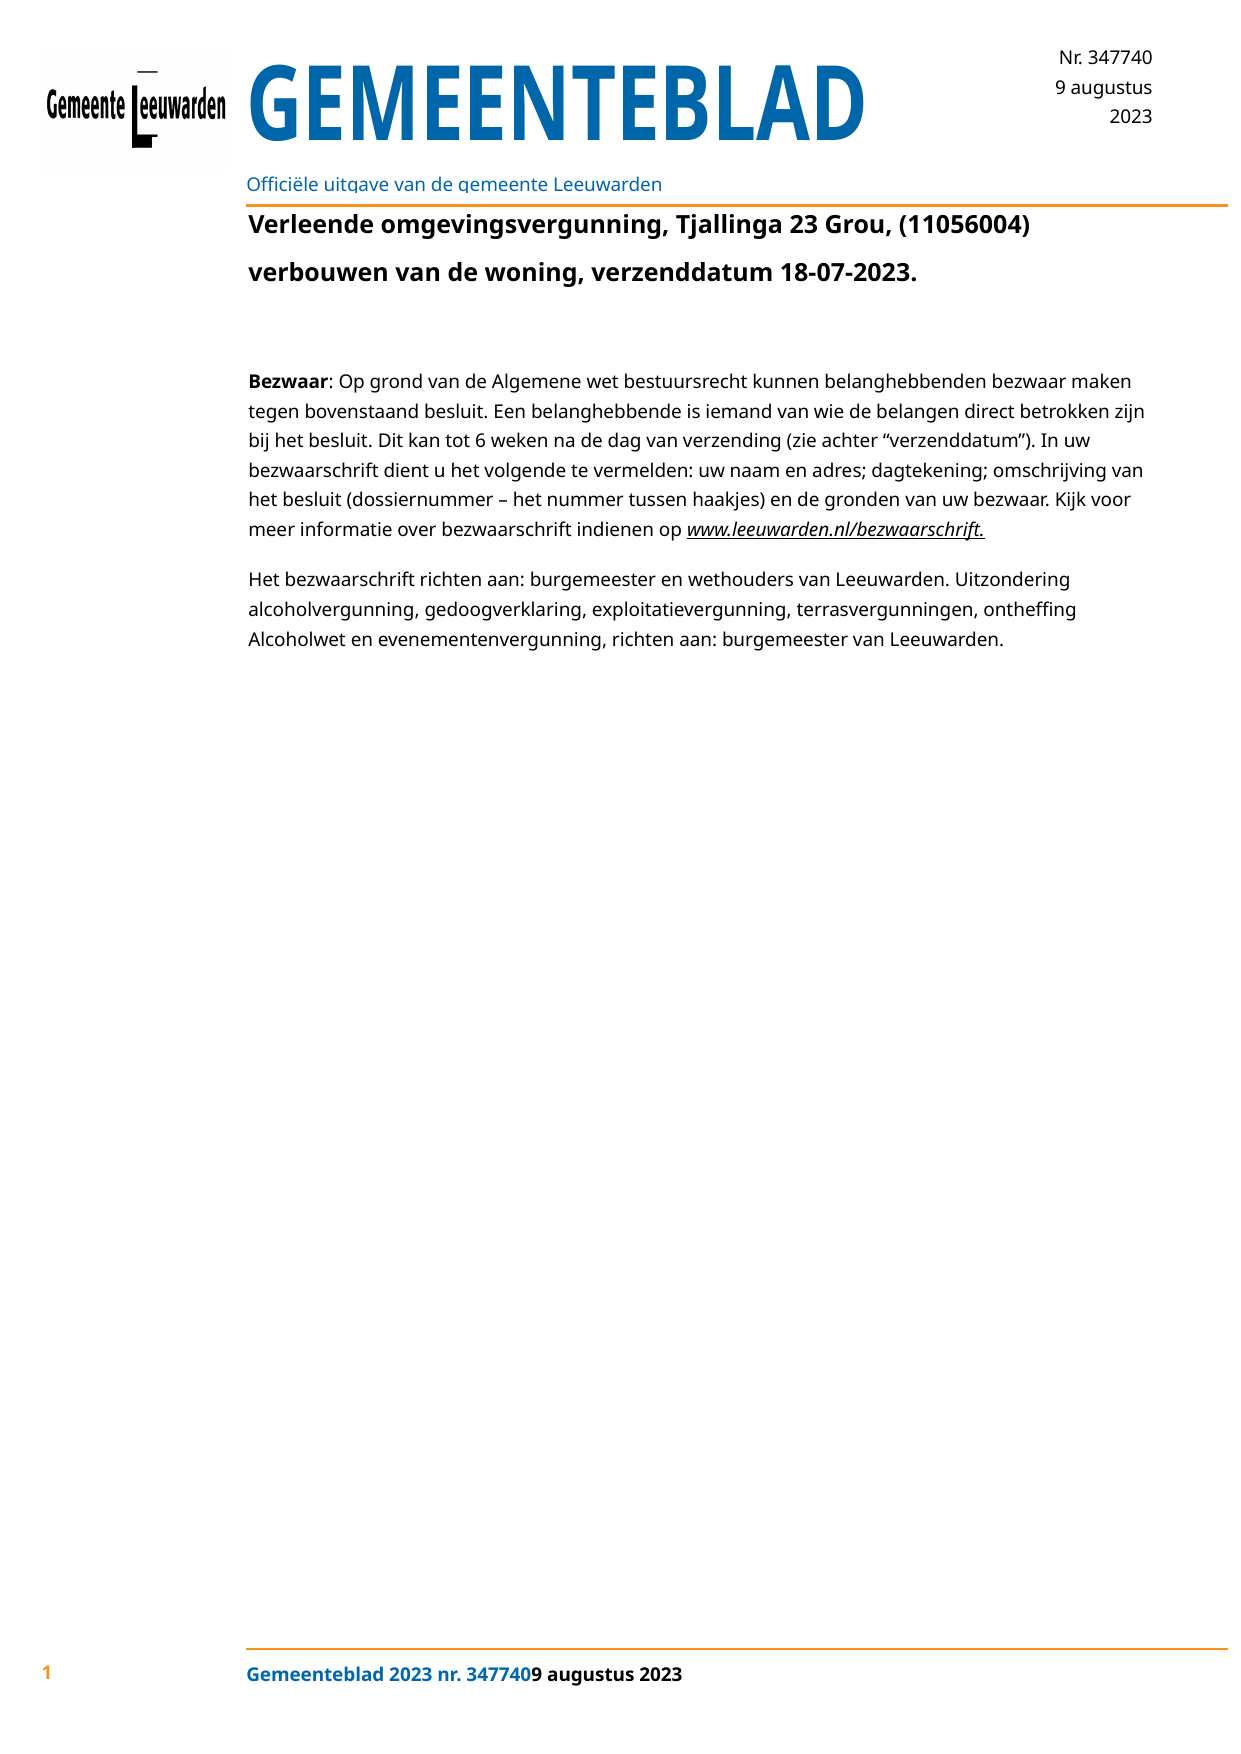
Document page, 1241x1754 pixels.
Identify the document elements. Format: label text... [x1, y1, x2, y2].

picture [41, 47, 231, 172]
text Bezwaar: Op grond van de Algemene wet bestuursrecht kunnen belanghebbenden bezwaar maken tegen bovenstaand besluit. Een belanghebbende is iemand van wie de belangen direct betrokken zijn bij het besluit. Dit kan tot 6 weken na de dag van verzending (zie achter “verzenddatum”). In uw bezwaarschrift dient u het volgende te vermelden: uw naam en adres; dagtekening; omschrijving van het besluit (dossiernummer – het nummer tussen haakjes) en de gronden van uw bezwaar. Kijk voor meer informatie over bezwaarschrift indienen op www.leeuwarden.nl/bezwaarschrift. [248, 368, 1152, 542]
text Het bezwaarschrift richten aan: burgemeester en wethouders van Leeuwarden. Uitzondering alcoholvergunning, gedoogverklaring, exploitatievergunning, terrasvergunningen, ontheffing Alcoholwet en evenementenvergunning, richten aan: burgemeester van Leeuwarden. [248, 567, 1152, 652]
text Verleende omgevingsvergunning, Tjallinga 23 Grou, (11056004) verbouwen van de woning, verzenddatum 18-07-2023. [248, 207, 1152, 288]
